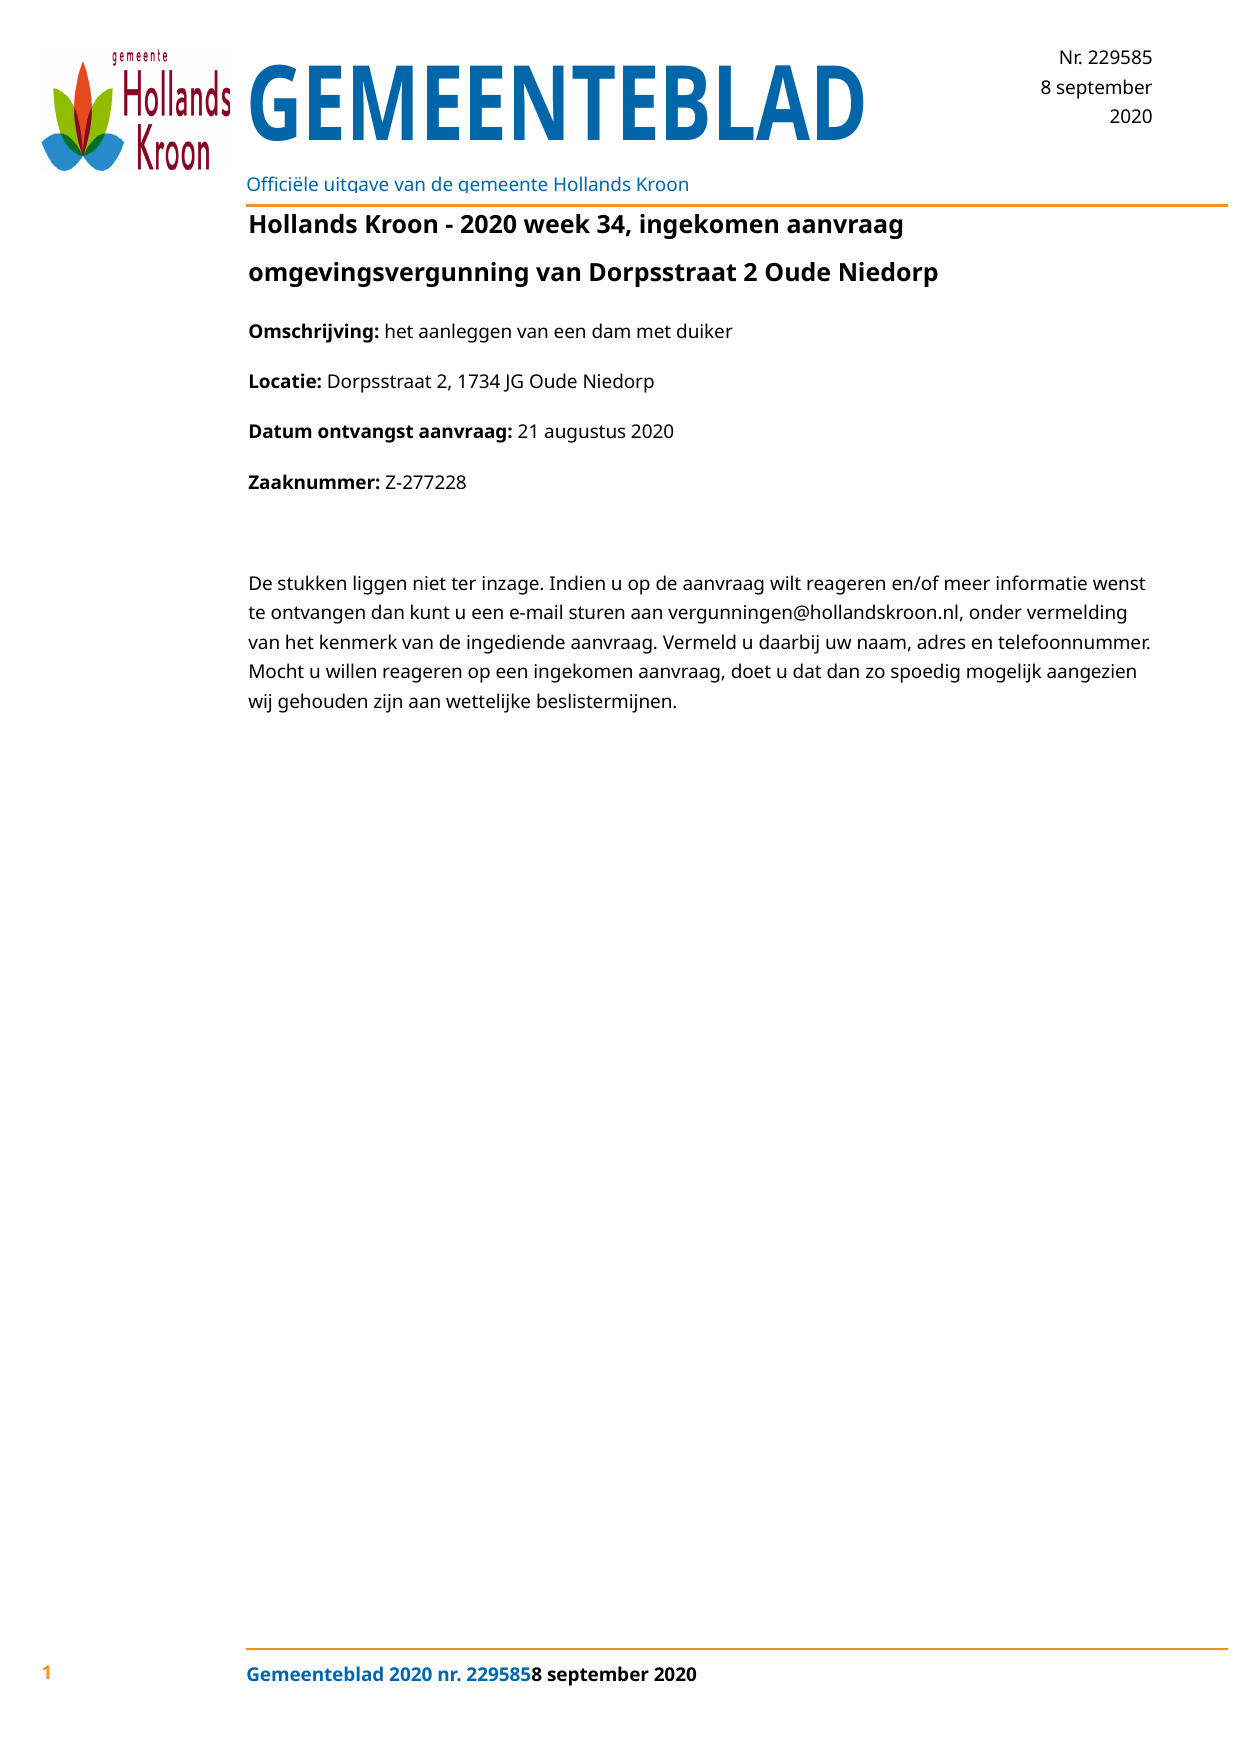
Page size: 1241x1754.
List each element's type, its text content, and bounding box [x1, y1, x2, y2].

text Zaaknummer: Z-277228 [248, 469, 1152, 495]
text Locatie: Dorpsstraat 2, 1734 JG Oude Niedorp [248, 368, 1152, 394]
text Omschrijving: het aanleggen van een dam met duiker [248, 318, 1152, 344]
text Hollands Kroon - 2020 week 34, ingekomen aanvraag omgevingsvergunning van Dorpsstraat 2 Oude Niedorp [248, 207, 1152, 288]
text Datum ontvangst aanvraag: 21 augustus 2020 [248, 419, 1152, 444]
text De stukken liggen niet ter inzage. Indien u op de aanvraag wilt reageren en/of meer informatie wenst te ontvangen dan kunt u een e-mail sturen aan vergunningen@hollandskroon.nl, onder vermelding van het kenmerk van de ingediende aanvraag. Vermeld u daarbij uw naam, adres en telefoonnummer. Mocht u willen reageren op een ingekomen aanvraag, doet u dat dan zo spoedig mogelijk aangezien wij gehouden zijn aan wettelijke beslistermijnen. [248, 570, 1152, 714]
picture [41, 47, 231, 172]
